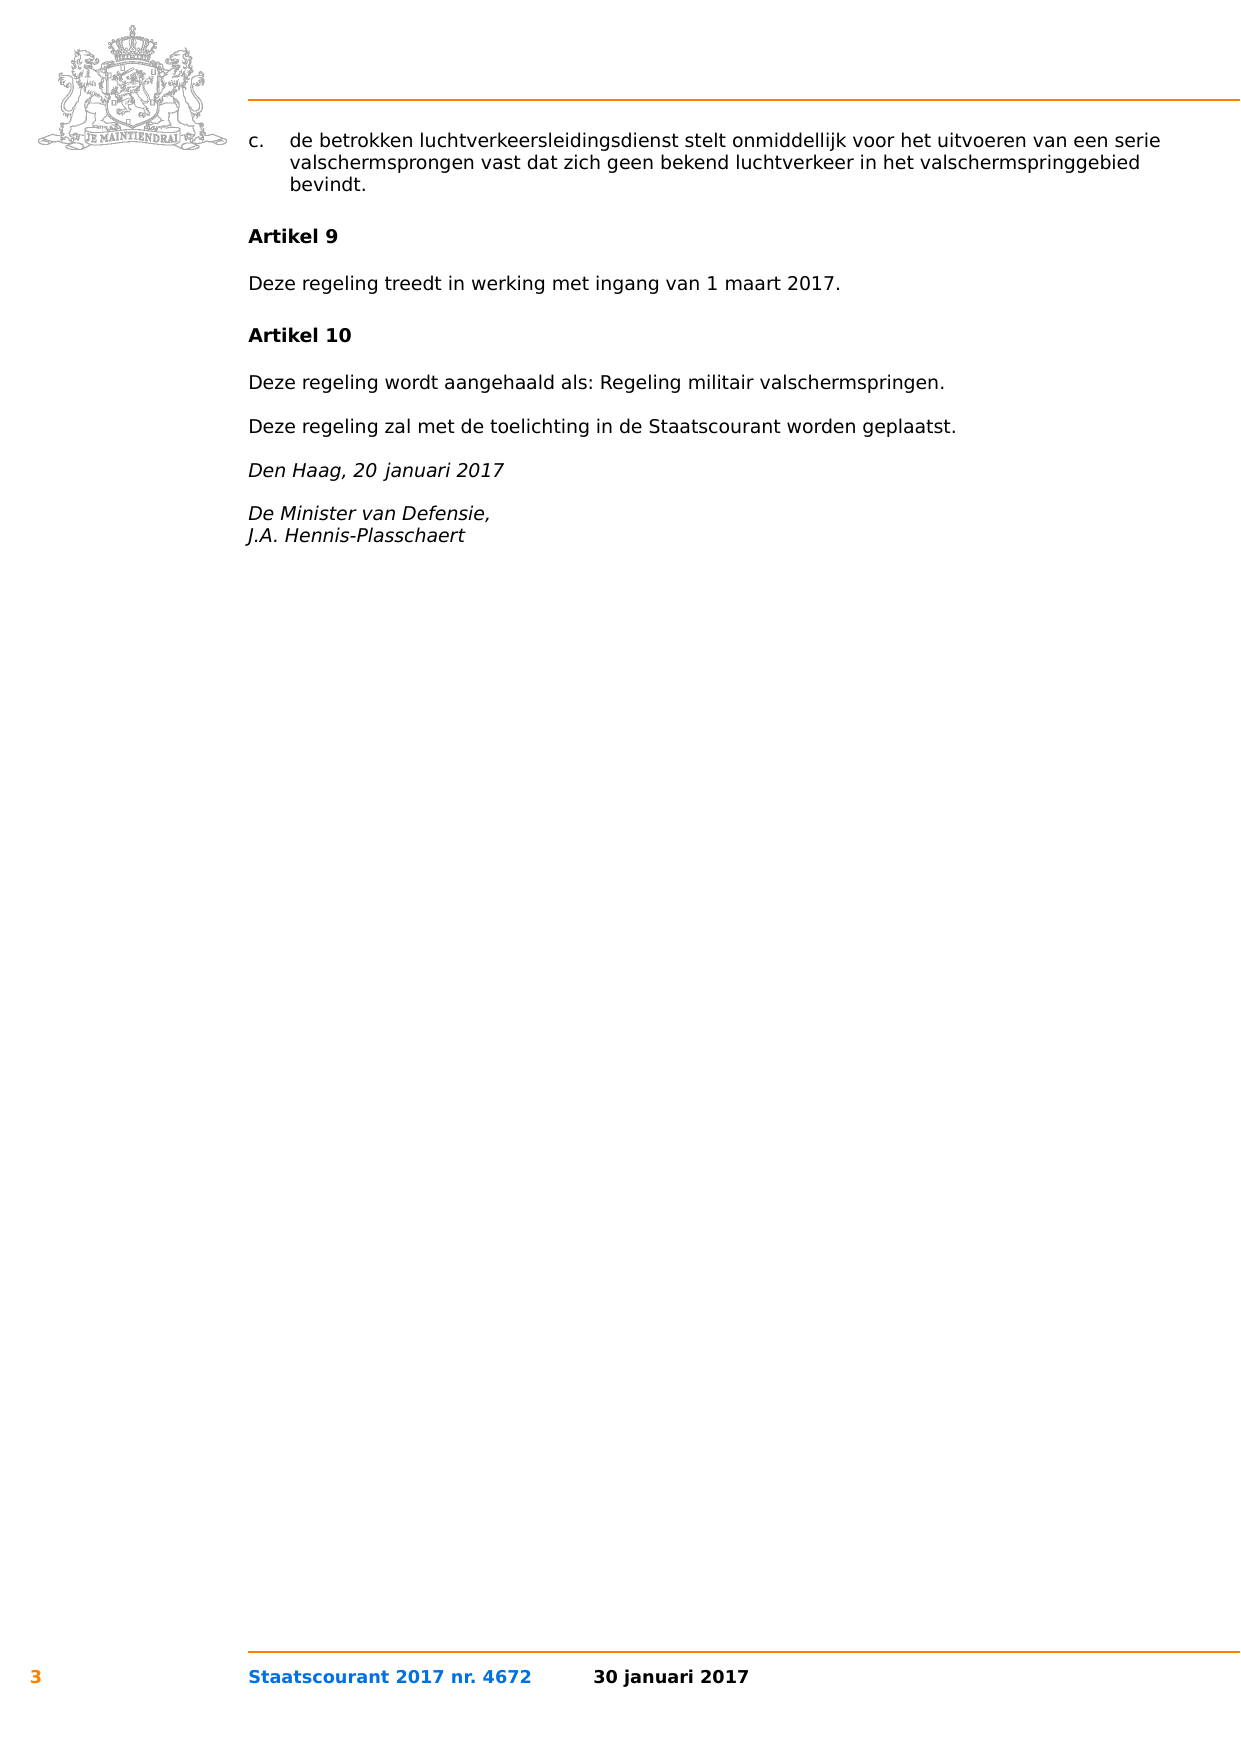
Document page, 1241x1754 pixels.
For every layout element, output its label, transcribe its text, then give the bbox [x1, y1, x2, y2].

text Den Haag, 20 januari 2017 [248, 459, 1163, 481]
text Deze regeling zal met de toelichting in de Staatscourant worden geplaatst. [248, 416, 1163, 438]
text Deze regeling wordt aangehaald als: Regeling militair valschermspringen. [248, 372, 1163, 394]
subtitle Artikel 10 [248, 325, 1163, 347]
text Deze regeling treedt in werking met ingang van 1 maart 2017. [248, 273, 1163, 295]
text De Minister van Defensie, J.A. Hennis-Plasschaert [248, 503, 1163, 547]
subtitle Artikel 9 [248, 226, 1163, 248]
text c. de betrokken luchtverkeersleidingsdienst stelt onmiddellijk voor het uitvoeren van een serie valschermsprongen vast dat zich geen bekend luchtverkeer in het valschermspringgebied bevindt. [248, 130, 1163, 196]
picture [38, 25, 227, 150]
